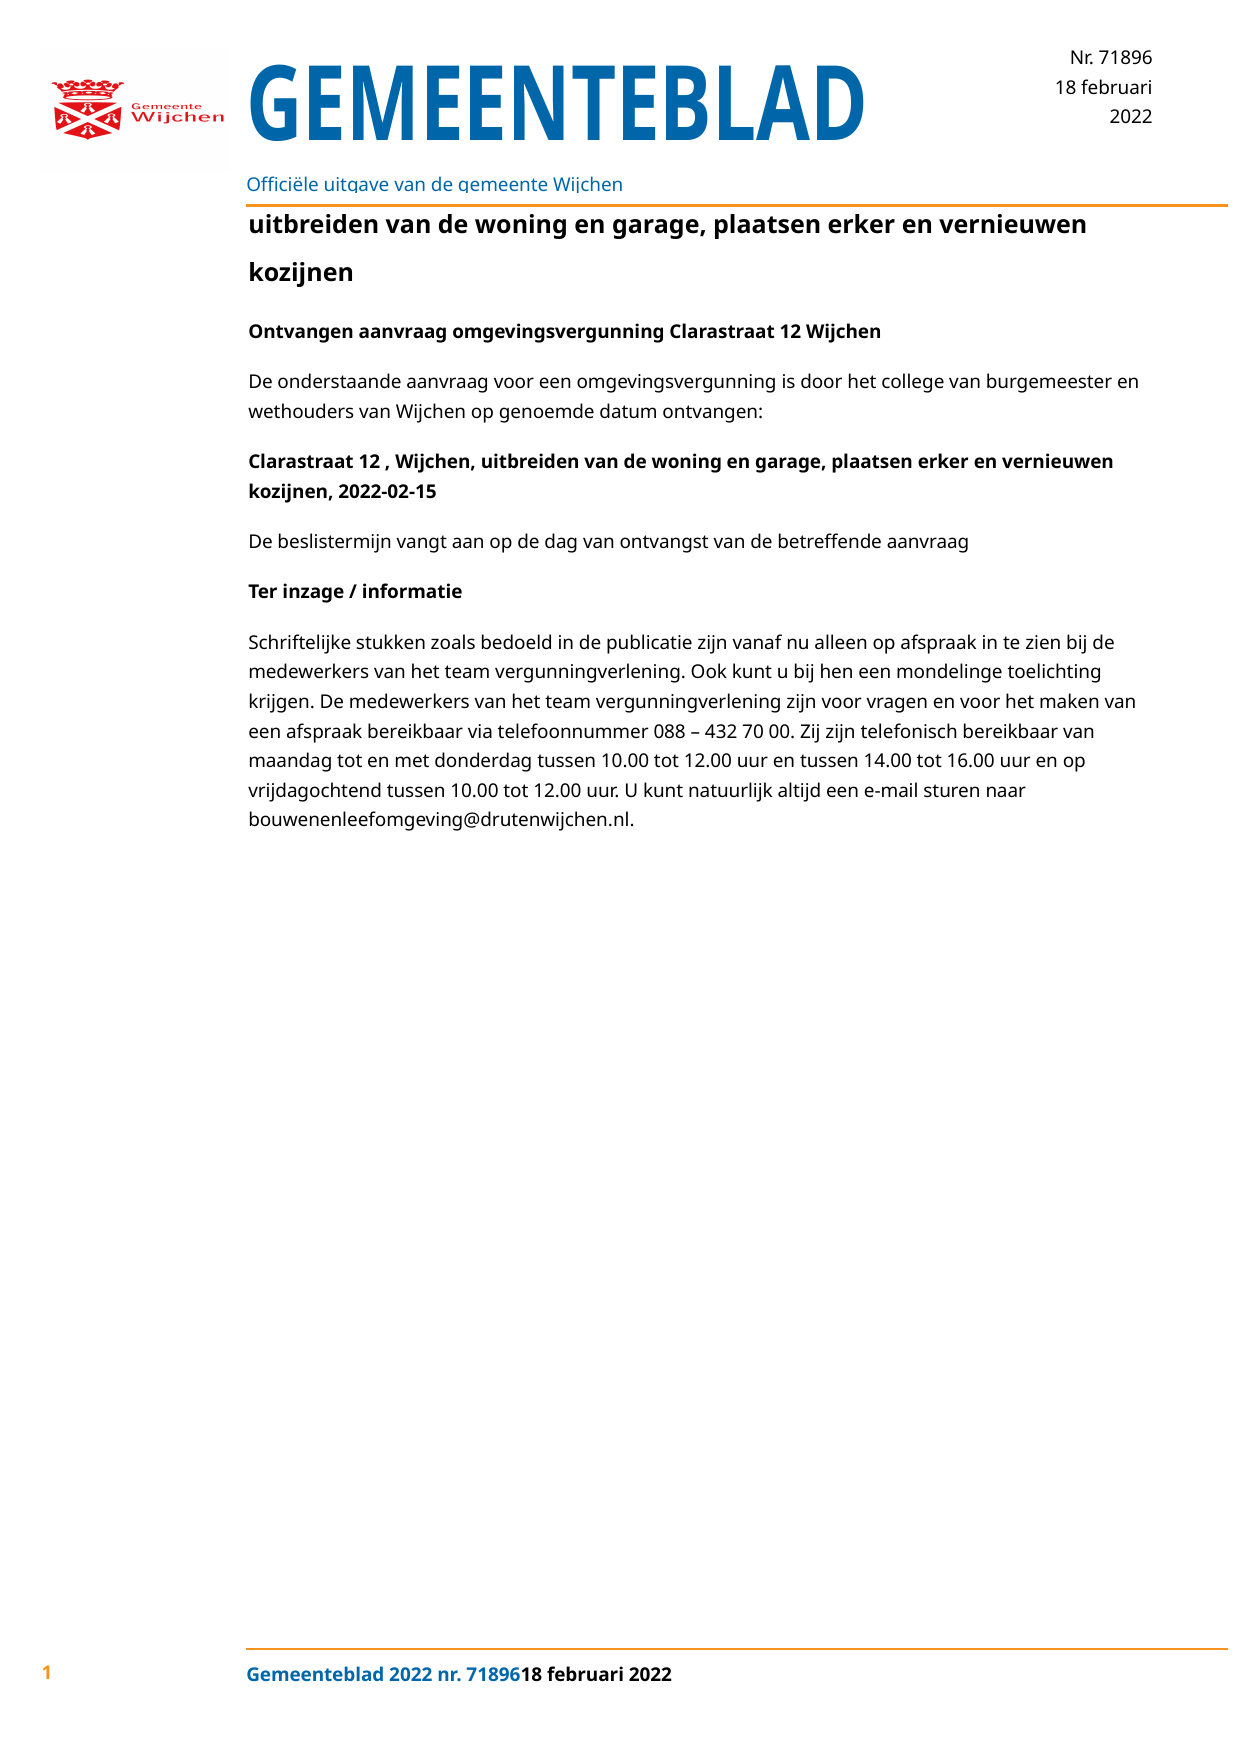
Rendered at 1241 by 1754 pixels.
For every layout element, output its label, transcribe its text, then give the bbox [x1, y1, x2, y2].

text Clarastraat 12 , Wijchen, uitbreiden van de woning en garage, plaatsen erker en vernieuwen kozijnen, 2022-02-15 [248, 448, 1152, 504]
text Schriftelijke stukken zoals bedoeld in de publicatie zijn vanaf nu alleen op afspraak in te zien bij de medewerkers van het team vergunningverlening. Ook kunt u bij hen een mondelinge toelichting krijgen. De medewerkers van het team vergunningverlening zijn voor vragen en voor het maken van een afspraak bereikbaar via telefoonnummer 088 – 432 70 00. Zij zijn telefonisch bereikbaar van maandag tot en met donderdag tussen 10.00 tot 12.00 uur en tussen 14.00 tot 16.00 uur en op vrijdagochtend tussen 10.00 tot 12.00 uur. U kunt natuurlijk altijd een e-mail sturen naar bouwenenleefomgeving@drutenwijchen.nl. [248, 629, 1152, 832]
text De beslistermijn vangt aan op de dag van ontvangst van de betreffende aanvraag [248, 528, 1152, 554]
picture [41, 47, 231, 172]
text Ontvangen aanvraag omgevingsvergunning Clarastraat 12 Wijchen [248, 318, 1152, 344]
text uitbreiden van de woning en garage, plaatsen erker en vernieuwen kozijnen [248, 207, 1152, 288]
text Ter inzage / informatie [248, 579, 1152, 604]
text De onderstaande aanvraag voor een omgevingsvergunning is door het college van burgemeester en wethouders van Wijchen op genoemde datum ontvangen: [248, 368, 1152, 424]
